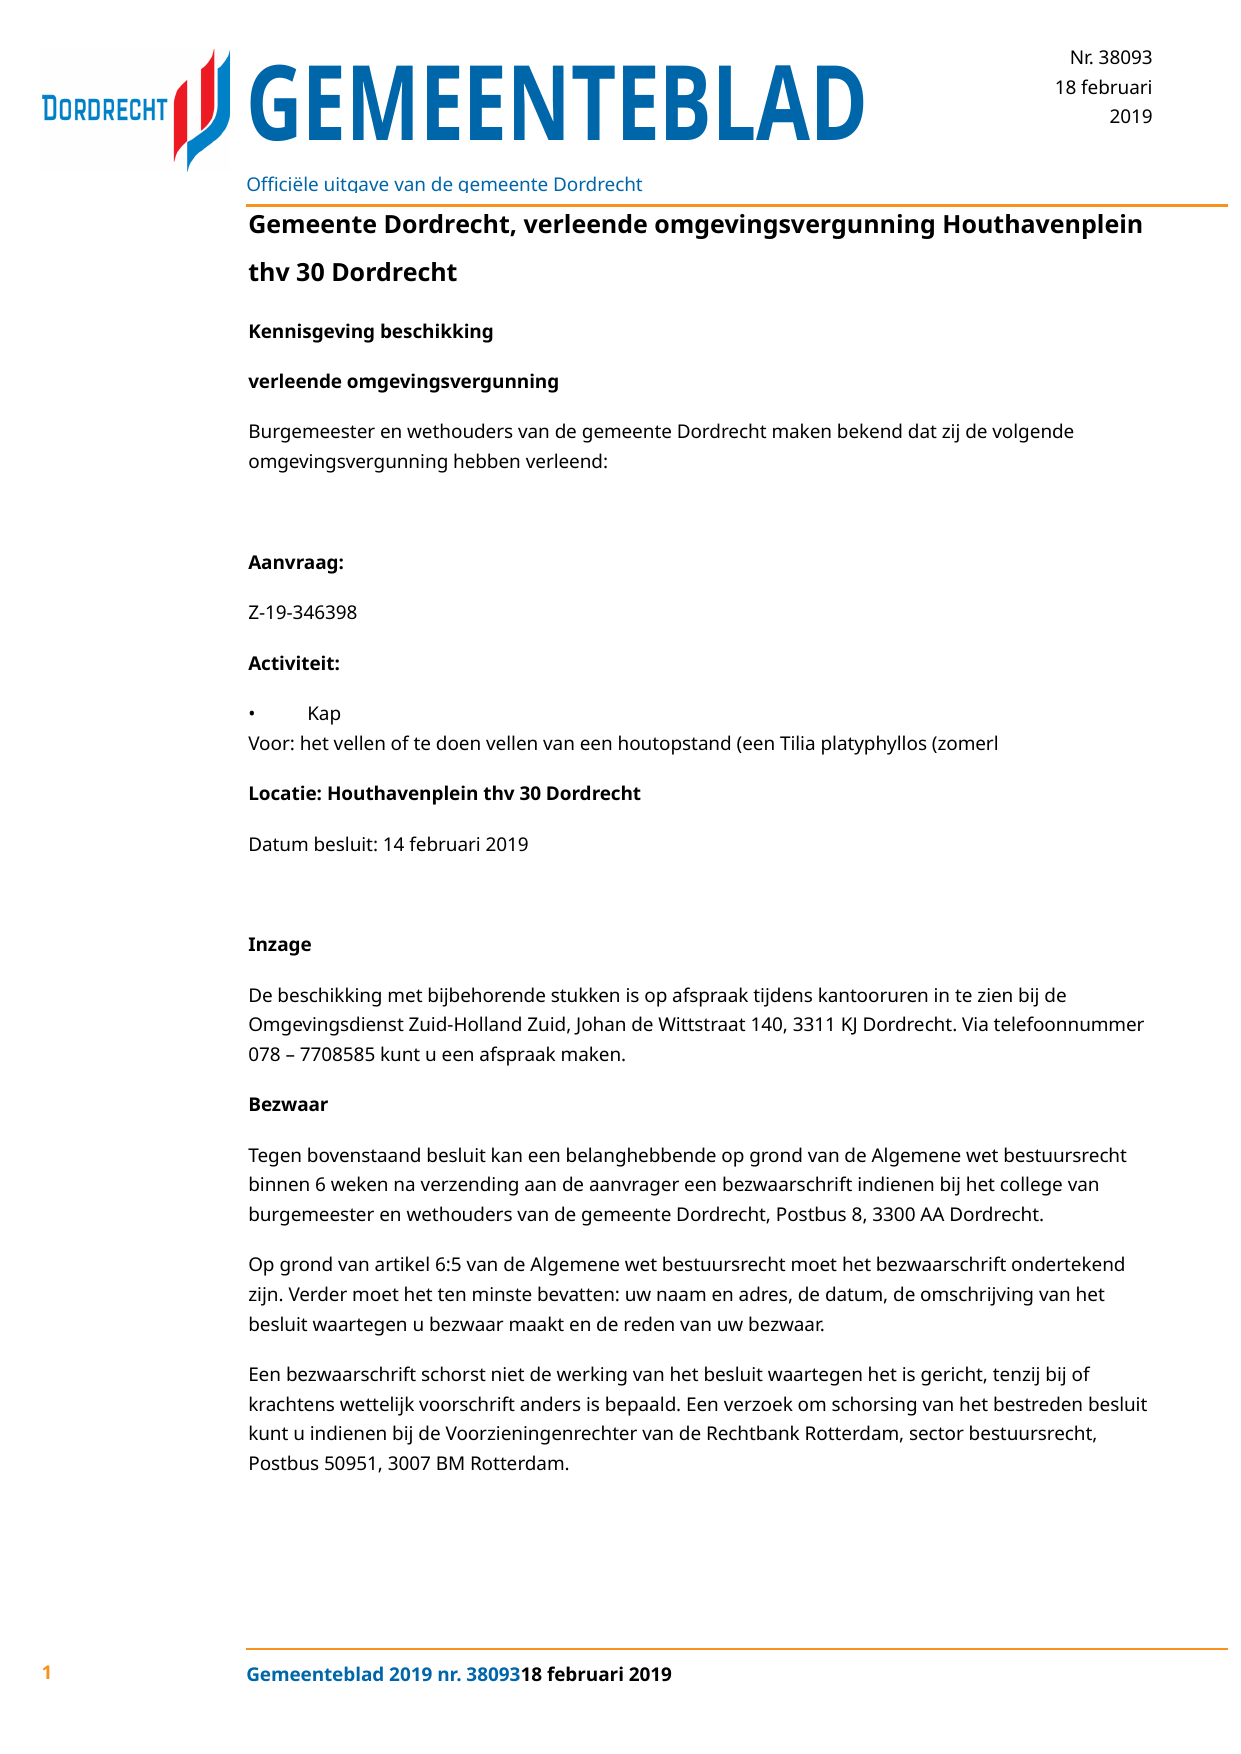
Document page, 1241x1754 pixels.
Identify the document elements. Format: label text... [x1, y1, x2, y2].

text Op grond van artikel 6:5 van de Algemene wet bestuursrecht moet het bezwaarschrift ondertekend zijn. Verder moet het ten minste bevatten: uw naam en adres, de datum, de omschrijving van het besluit waartegen u bezwaar maakt en de reden van uw bezwaar. [248, 1252, 1152, 1337]
text Burgemeester en wethouders van de gemeente Dordrecht maken bekend dat zij de volgende omgevingsvergunning hebben verleend: [248, 419, 1152, 474]
text Voor: het vellen of te doen vellen van een houtopstand (een Tilia platyphyllos (zomerl [248, 730, 1152, 756]
text Activiteit: [248, 650, 1152, 676]
picture [41, 47, 231, 172]
text Kennisgeving beschikking [248, 318, 1152, 344]
text Aanvraag: [248, 549, 1152, 575]
text verleende omgevingsvergunning [248, 368, 1152, 394]
text Inzage [248, 932, 1152, 957]
text Gemeente Dordrecht, verleende omgevingsvergunning Houthavenplein thv 30 Dordrecht [248, 207, 1152, 288]
text De beschikking met bijbehorende stukken is op afspraak tijdens kantooruren in te zien bij de Omgevingsdienst Zuid-Holland Zuid, Johan de Wittstraat 140, 3311 KJ Dordrecht. Via telefoonnummer 078 – 7708585 kunt u een afspraak maken. [248, 982, 1152, 1067]
text Locatie: Houthavenplein thv 30 Dordrecht [248, 780, 1152, 806]
text Z-19-346398 [248, 599, 1152, 625]
text Bezwaar [248, 1092, 1152, 1117]
text Een bezwaarschrift schorst niet de werking van het besluit waartegen het is gericht, tenzij bij of krachtens wettelijk voorschrift anders is bepaald. Een verzoek om schorsing van het bestreden besluit kunt u indienen bij de Voorzieningenrechter van de Rechtbank Rotterdam, sector bestuursrecht, Postbus 50951, 3007 BM Rotterdam. [248, 1361, 1152, 1476]
text Datum besluit: 14 februari 2019 [248, 831, 1152, 857]
text Tegen bovenstaand besluit kan een belanghebbende op grond van de Algemene wet bestuursrecht binnen 6 weken na verzending aan de aanvrager een bezwaarschrift indienen bij het college van burgemeester en wethouders van de gemeente Dordrecht, Postbus 8, 3300 AA Dordrecht. [248, 1142, 1152, 1227]
list Kap [248, 700, 1152, 726]
